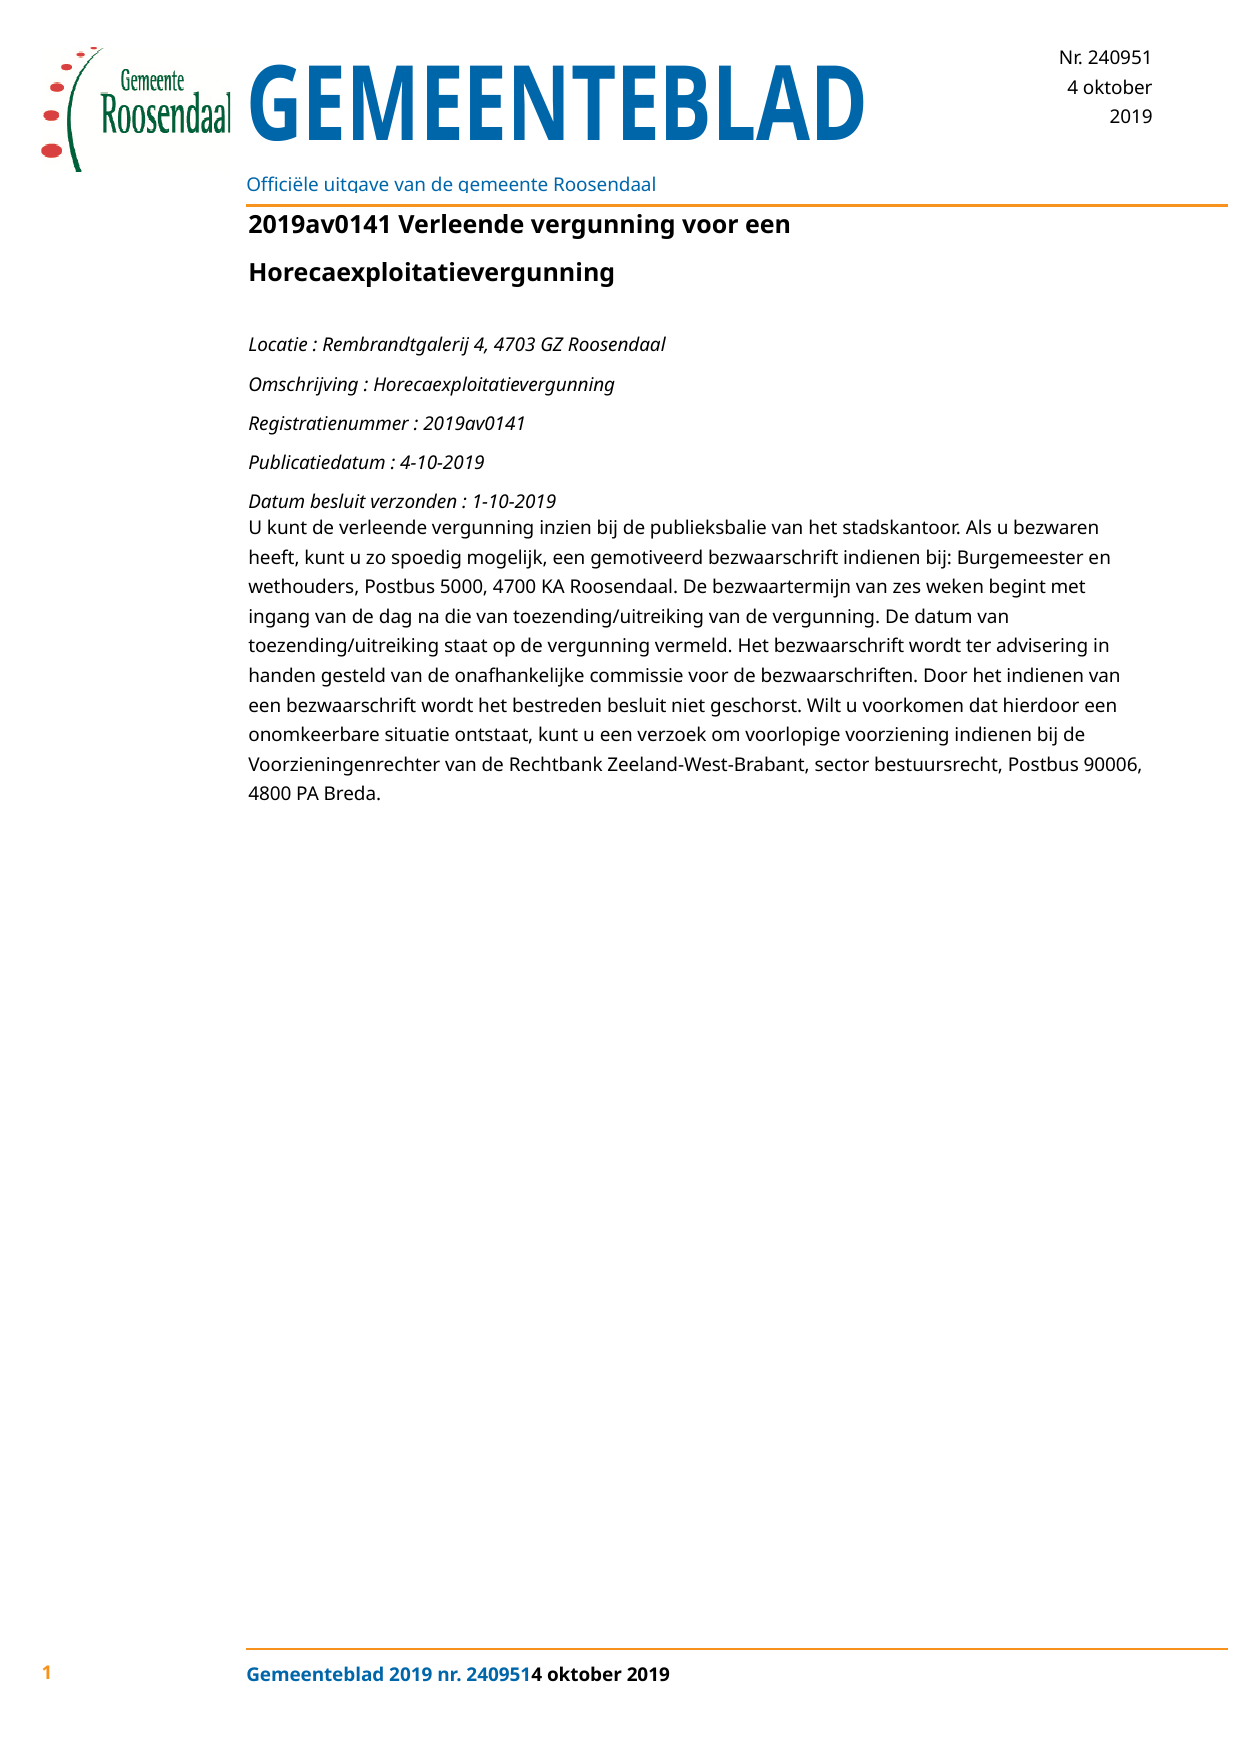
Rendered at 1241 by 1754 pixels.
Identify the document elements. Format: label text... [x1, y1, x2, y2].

text Datum besluit verzonden : 1-10-2019 [248, 488, 1152, 514]
text Registratienummer : 2019av0141 [248, 410, 1152, 436]
text U kunt de verleende vergunning inzien bij de publieksbalie van het stadskantoor. Als u bezwaren heeft, kunt u zo spoedig mogelijk, een gemotiveerd bezwaarschrift indienen bij: Burgemeester en wethouders, Postbus 5000, 4700 KA Roosendaal. De bezwaartermijn van zes weken begint met ingang van de dag na die van toezending/uitreiking van de vergunning. De datum van toezending/uitreiking staat op de vergunning vermeld. Het bezwaarschrift wordt ter advisering in handen gesteld van de onafhankelijke commissie voor de bezwaarschriften. Door het indienen van een bezwaarschrift wordt het bestreden besluit niet geschorst. Wilt u voorkomen dat hierdoor een onomkeerbare situatie ontstaat, kunt u een verzoek om voorlopige voorziening indienen bij de Voorzieningenrechter van de Rechtbank Zeeland-West-Brabant, sector bestuursrecht, Postbus 90006, 4800 PA Breda. [248, 514, 1152, 806]
picture [41, 47, 231, 172]
text Locatie : Rembrandtgalerij 4, 4703 GZ Roosendaal [248, 331, 1152, 357]
text Publicatiedatum : 4-10-2019 [248, 449, 1152, 475]
text 2019av0141 Verleende vergunning voor een Horecaexploitatievergunning [248, 207, 1152, 288]
text Omschrijving : Horecaexploitatievergunning [248, 371, 1152, 396]
